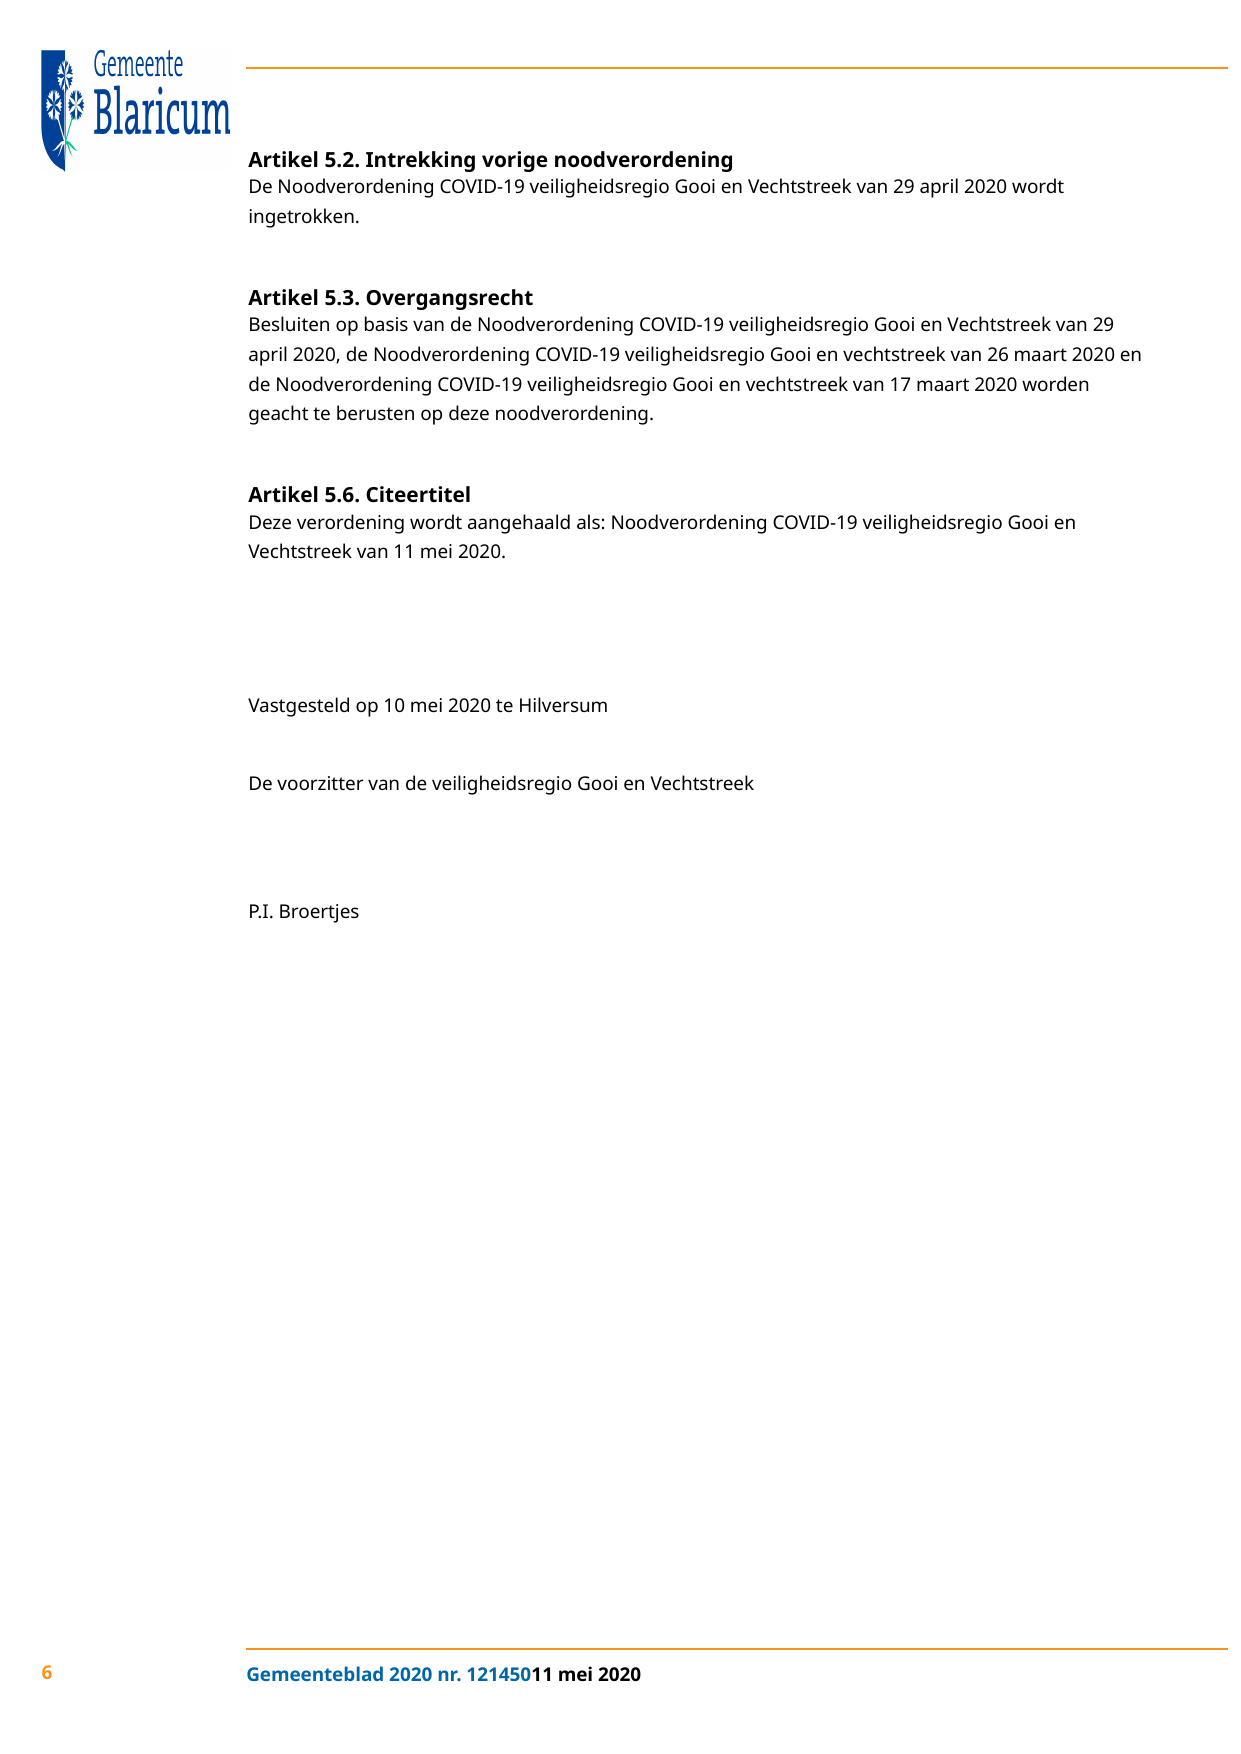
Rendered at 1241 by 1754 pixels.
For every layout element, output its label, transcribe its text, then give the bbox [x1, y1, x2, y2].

text Artikel 5.2. Intrekking vorige noodverordening [248, 145, 1152, 174]
text Besluiten op basis van de Noodverordening COVID-19 veiligheidsregio Gooi en Vechtstreek van 29 april 2020, de Noodverordening COVID-19 veiligheidsregio Gooi en vechtstreek van 26 maart 2020 en de Noodverordening COVID-19 veiligheidsregio Gooi en vechtstreek van 17 maart 2020 worden geacht te berusten op deze noodverordening. [248, 312, 1152, 426]
text Artikel 5.3. Overgangsrecht [248, 283, 1152, 312]
picture [41, 47, 231, 172]
text P.I. Broertjes [248, 898, 1152, 924]
text Vastgesteld op 10 mei 2020 te Hilversum [248, 692, 1152, 718]
text De voorzitter van de veiligheidsregio Gooi en Vechtstreek [248, 770, 1152, 795]
text Artikel 5.6. Citeertitel [248, 480, 1152, 509]
text De Noodverordening COVID-19 veiligheidsregio Gooi en Vechtstreek van 29 april 2020 wordt ingetrokken. [248, 174, 1152, 229]
text Deze verordening wordt aangehaald als: Noodverordening COVID-19 veiligheidsregio Gooi en Vechtstreek van 11 mei 2020. [248, 509, 1152, 564]
